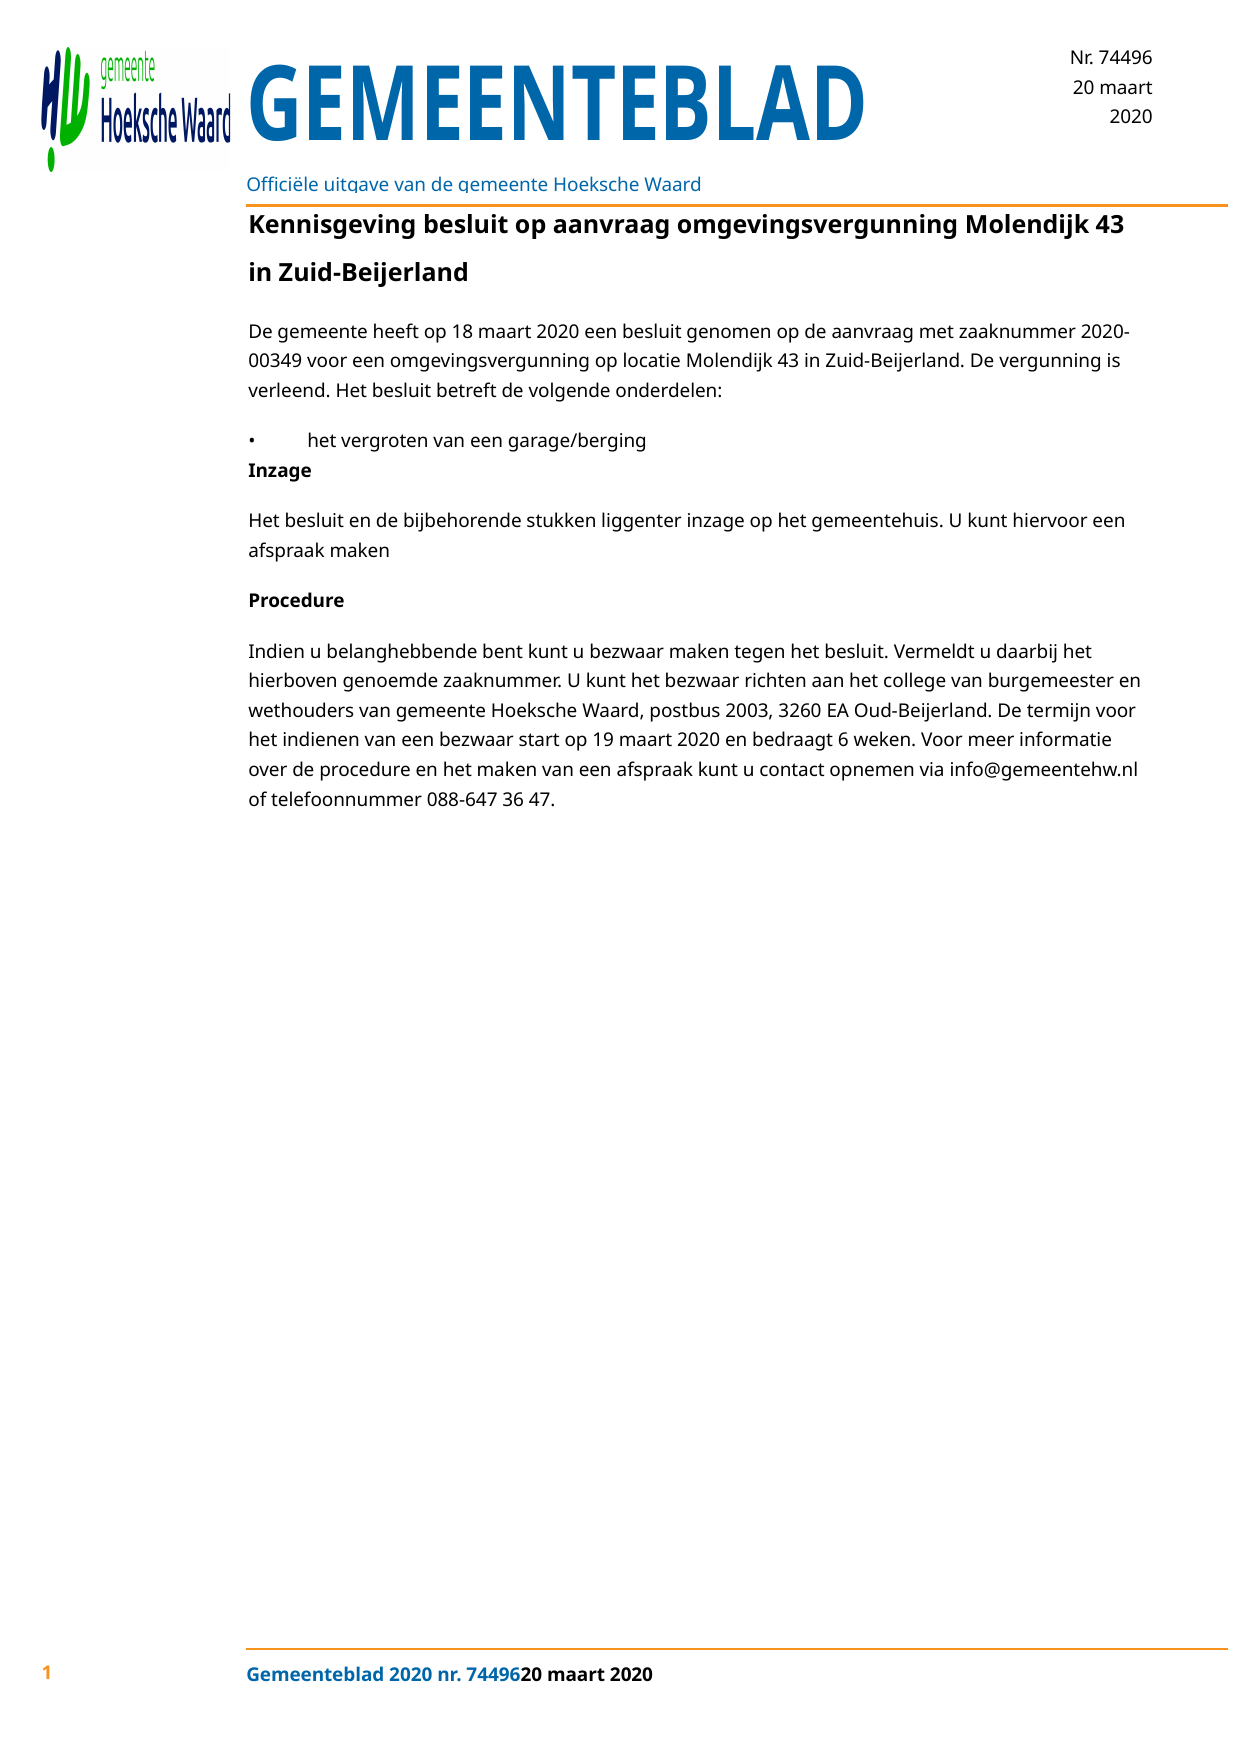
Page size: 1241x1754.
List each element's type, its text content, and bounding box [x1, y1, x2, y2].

text De gemeente heeft op 18 maart 2020 een besluit genomen op de aanvraag met zaaknummer 2020-00349 voor een omgevingsvergunning op locatie Molendijk 43 in Zuid-Beijerland. De vergunning is verleend. Het besluit betreft de volgende onderdelen: [248, 318, 1152, 403]
text Indien u belanghebbende bent kunt u bezwaar maken tegen het besluit. Vermeldt u daarbij het hierboven genoemde zaaknummer. U kunt het bezwaar richten aan het college van burgemeester en wethouders van gemeente Hoeksche Waard, postbus 2003, 3260 EA Oud-Beijerland. De termijn voor het indienen van een bezwaar start op 19 maart 2020 en bedraagt 6 weken. Voor meer informatie over de procedure en het maken van een afspraak kunt u contact opnemen via info@gemeentehw.nl of telefoonnummer 088-647 36 47. [248, 638, 1152, 812]
text Inzage [248, 457, 1152, 483]
text Procedure [248, 587, 1152, 613]
text Kennisgeving besluit op aanvraag omgevingsvergunning Molendijk 43 in Zuid-Beijerland [248, 207, 1152, 288]
picture [41, 47, 231, 172]
list het vergroten van een garage/berging [248, 427, 1152, 453]
text Het besluit en de bijbehorende stukken liggenter inzage op het gemeentehuis. U kunt hiervoor een afspraak maken [248, 507, 1152, 563]
